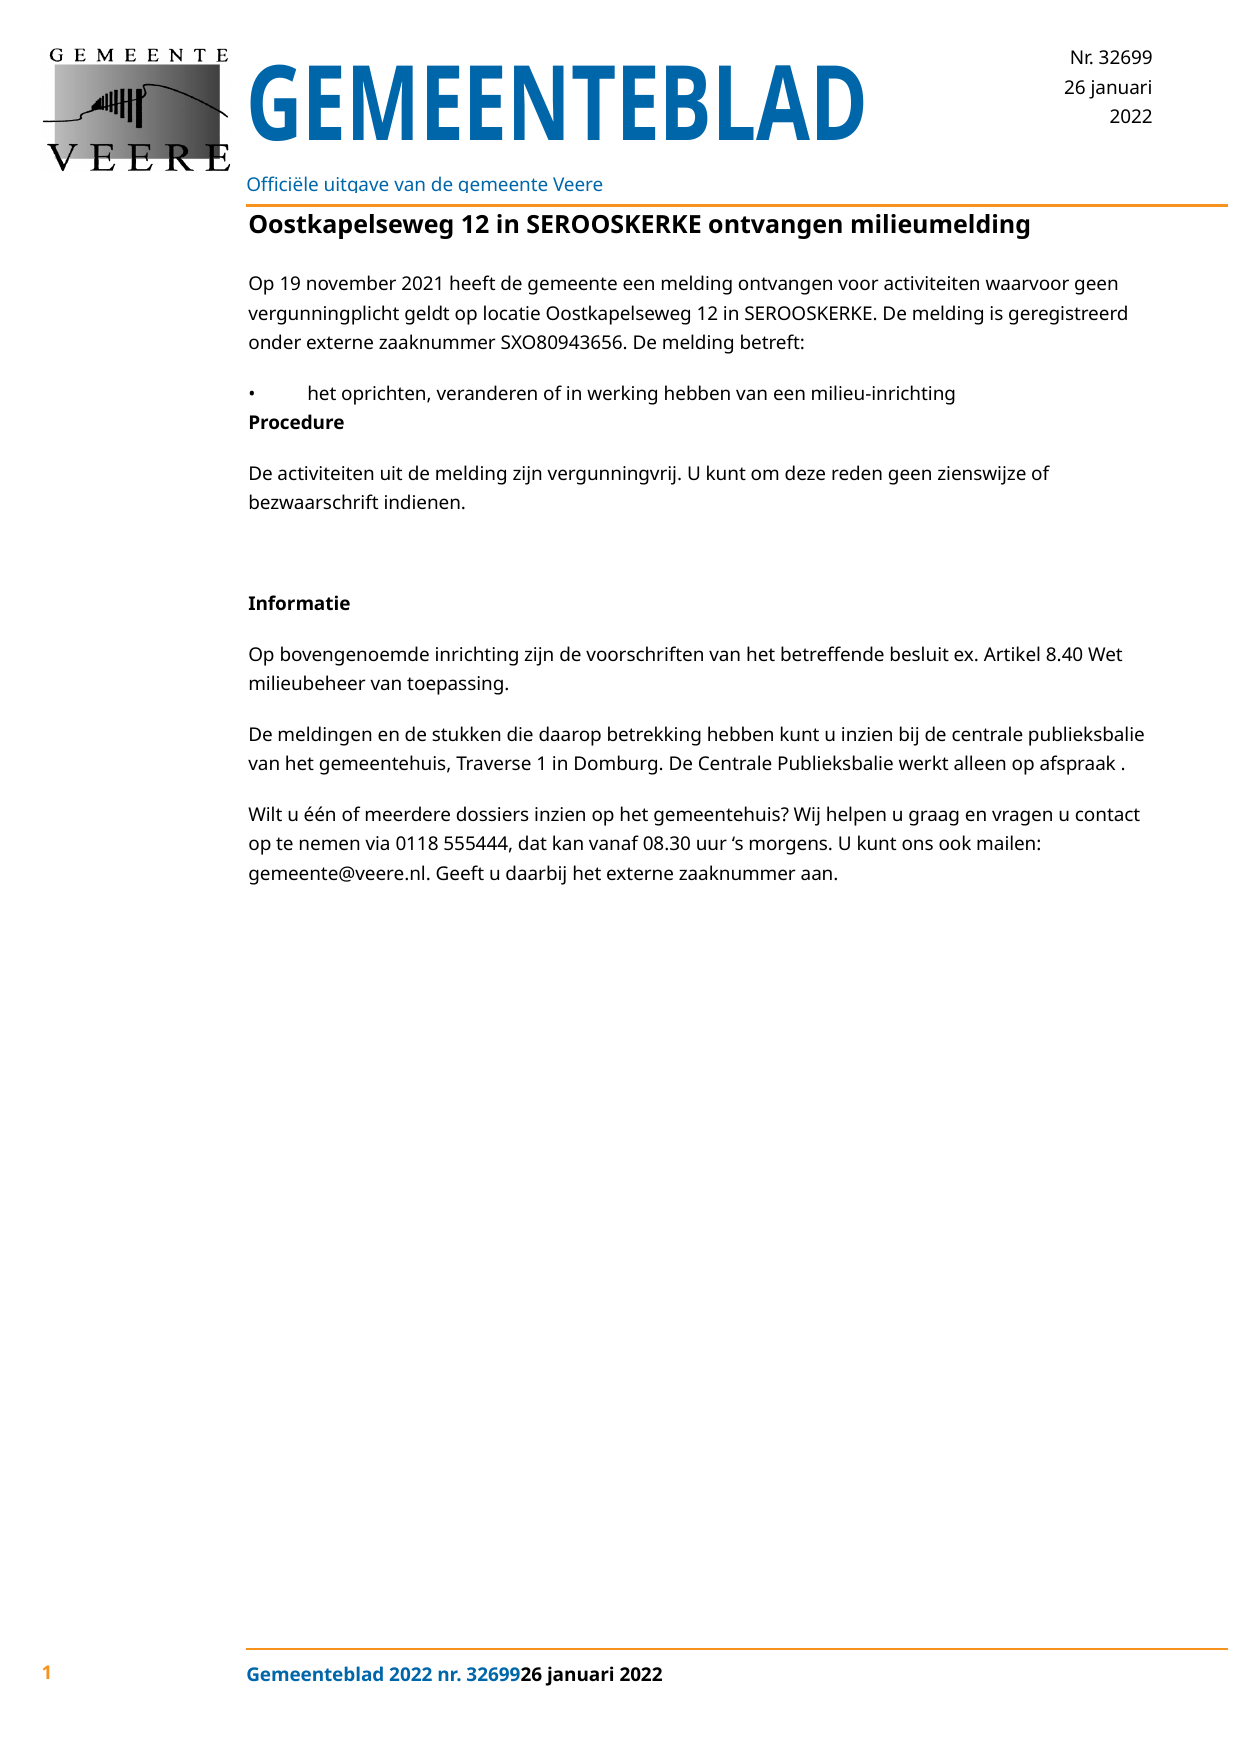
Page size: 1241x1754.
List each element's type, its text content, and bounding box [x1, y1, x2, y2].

text Op 19 november 2021 heeft de gemeente een melding ontvangen voor activiteiten waarvoor geen vergunningplicht geldt op locatie Oostkapelseweg 12 in SEROOSKERKE. De melding is geregistreerd onder externe zaaknummer SXO80943656. De melding betreft: [248, 270, 1152, 355]
text Oostkapelseweg 12 in SEROOSKERKE ontvangen milieumelding [248, 207, 1152, 241]
list het oprichten, veranderen of in werking hebben van een milieu-inrichting [248, 380, 1152, 406]
text Wilt u één of meerdere dossiers inzien op het gemeentehuis? Wij helpen u graag en vragen u contact op te nemen via 0118 555444, dat kan vanaf 08.30 uur ‘s morgens. U kunt ons ook mailen: gemeente@veere.nl. Geeft u daarbij het externe zaaknummer aan. [248, 801, 1152, 886]
text De activiteiten uit de melding zijn vergunningvrij. U kunt om deze reden geen zienswijze of bezwaarschrift indienen. [248, 460, 1152, 515]
picture [41, 47, 231, 172]
text Procedure [248, 409, 1152, 435]
text Op bovengenoemde inrichting zijn de voorschriften van het betreffende besluit ex. Artikel 8.40 Wet milieubeheer van toepassing. [248, 641, 1152, 696]
text Informatie [248, 590, 1152, 616]
text De meldingen en de stukken die daarop betrekking hebben kunt u inzien bij de centrale publieksbalie van het gemeentehuis, Traverse 1 in Domburg. De Centrale Publieksbalie werkt alleen op afspraak . [248, 721, 1152, 776]
